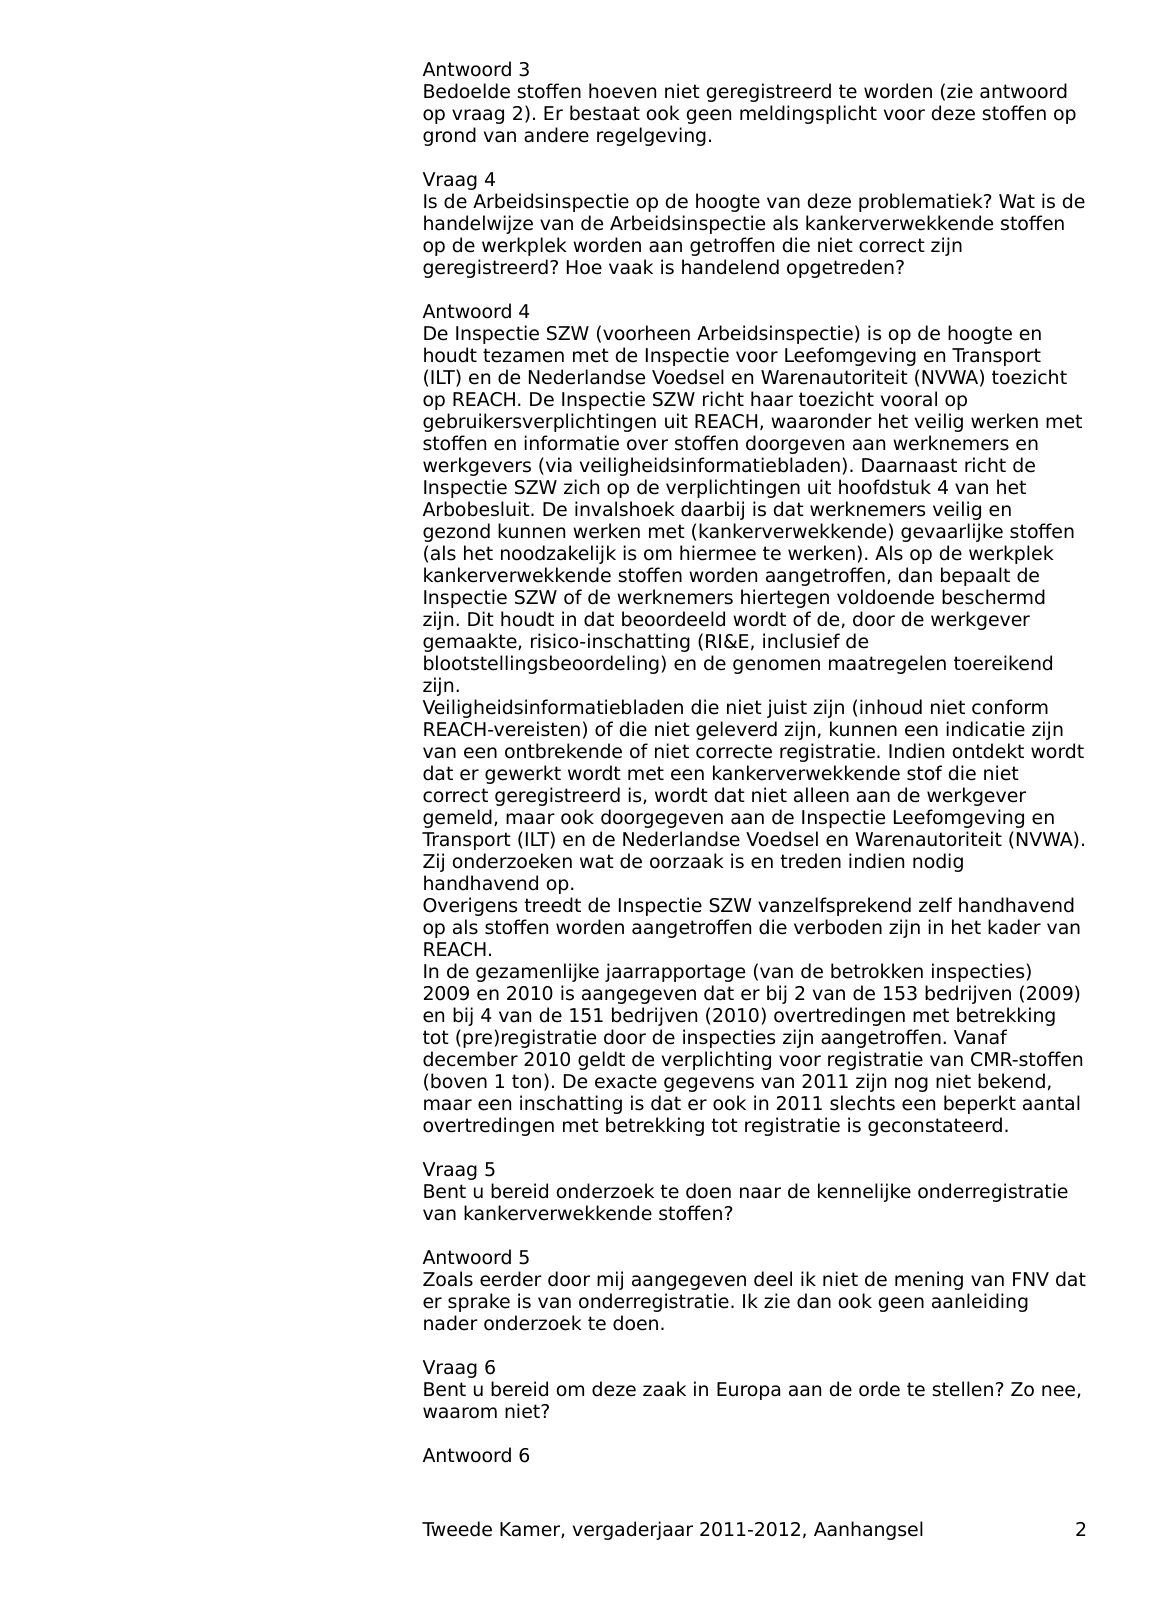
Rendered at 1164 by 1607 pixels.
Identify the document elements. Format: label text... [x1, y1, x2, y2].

text De Inspectie SZW (voorheen Arbeidsinspectie) is op de hoogte en houdt tezamen met de Inspectie voor Leefomgeving en Transport (ILT) en de Nederlandse Voedsel en Warenautoriteit (NVWA) toezicht op REACH. De Inspectie SZW richt haar toezicht vooral op gebruikersverplichtingen uit REACH, waaronder het veilig werken met stoffen en informatie over stoffen doorgeven aan werknemers en werkgevers (via veiligheidsinformatiebladen). Daarnaast richt de Inspectie SZW zich op de verplichtingen uit hoofdstuk 4 van het Arbobesluit. De invalshoek daarbij is dat werknemers veilig en gezond kunnen werken met (kankerverwekkende) gevaarlijke stoffen (als het noodzakelijk is om hiermee te werken). Als op de werkplek kankerverwekkende stoffen worden aangetroffen, dan bepaalt de Inspectie SZW of de werknemers hiertegen voldoende beschermd zijn. Dit houdt in dat beoordeeld wordt of de, door de werkgever gemaakte, risico-inschatting (RI&E, inclusief de blootstellingsbeoordeling) en de genomen maatregelen toereikend zijn. [422, 323, 1087, 697]
text Vraag 6 [422, 1357, 1087, 1379]
text In de gezamenlijke jaarrapportage (van de betrokken inspecties) 2009 en 2010 is aangegeven dat er bij 2 van de 153 bedrijven (2009) en bij 4 van de 151 bedrijven (2010) overtredingen met betrekking tot (pre)registratie door de inspecties zijn aangetroffen. Vanaf december 2010 geldt de verplichting voor registratie van CMR-stoffen (boven 1 ton). De exacte gegevens van 2011 zijn nog niet bekend, maar een inschatting is dat er ook in 2011 slechts een beperkt aantal overtredingen met betrekking tot registratie is geconstateerd. [422, 961, 1087, 1136]
text Zoals eerder door mij aangegeven deel ik niet de mening van FNV dat er sprake is van onderregistratie. Ik zie dan ook geen aanleiding nader onderzoek te doen. [422, 1269, 1087, 1335]
text Antwoord 5 [422, 1247, 1087, 1269]
text Bedoelde stoffen hoeven niet geregistreerd te worden (zie antwoord op vraag 2). Er bestaat ook geen meldingsplicht voor deze stoffen op grond van andere regelgeving. [422, 81, 1087, 147]
text Vraag 4 [422, 169, 1087, 191]
text Vraag 5 [422, 1159, 1087, 1181]
text Is de Arbeidsinspectie op de hoogte van deze problematiek? Wat is de handelwijze van de Arbeidsinspectie als kankerverwekkende stoffen op de werkplek worden aan getroffen die niet correct zijn geregistreerd? Hoe vaak is handelend opgetreden? [422, 191, 1087, 279]
text Veiligheidsinformatiebladen die niet juist zijn (inhoud niet conform REACH-vereisten) of die niet geleverd zijn, kunnen een indicatie zijn van een ontbrekende of niet correcte registratie. Indien ontdekt wordt dat er gewerkt wordt met een kankerverwekkende stof die niet correct geregistreerd is, wordt dat niet alleen aan de werkgever gemeld, maar ook doorgegeven aan de Inspectie Leefomgeving en Transport (ILT) en de Nederlandse Voedsel en Warenautoriteit (NVWA). Zij onderzoeken wat de oorzaak is en treden indien nodig handhavend op. [422, 697, 1087, 895]
text Antwoord 6 [422, 1445, 1087, 1467]
text Antwoord 4 [422, 301, 1087, 323]
text Bent u bereid onderzoek te doen naar de kennelijke onderregistratie van kankerverwekkende stoffen? [422, 1181, 1087, 1224]
text Antwoord 3 [422, 59, 1087, 81]
text Overigens treedt de Inspectie SZW vanzelfsprekend zelf handhavend op als stoffen worden aangetroffen die verboden zijn in het kader van REACH. [422, 895, 1087, 961]
text Bent u bereid om deze zaak in Europa aan de orde te stellen? Zo nee, waarom niet? [422, 1379, 1087, 1423]
